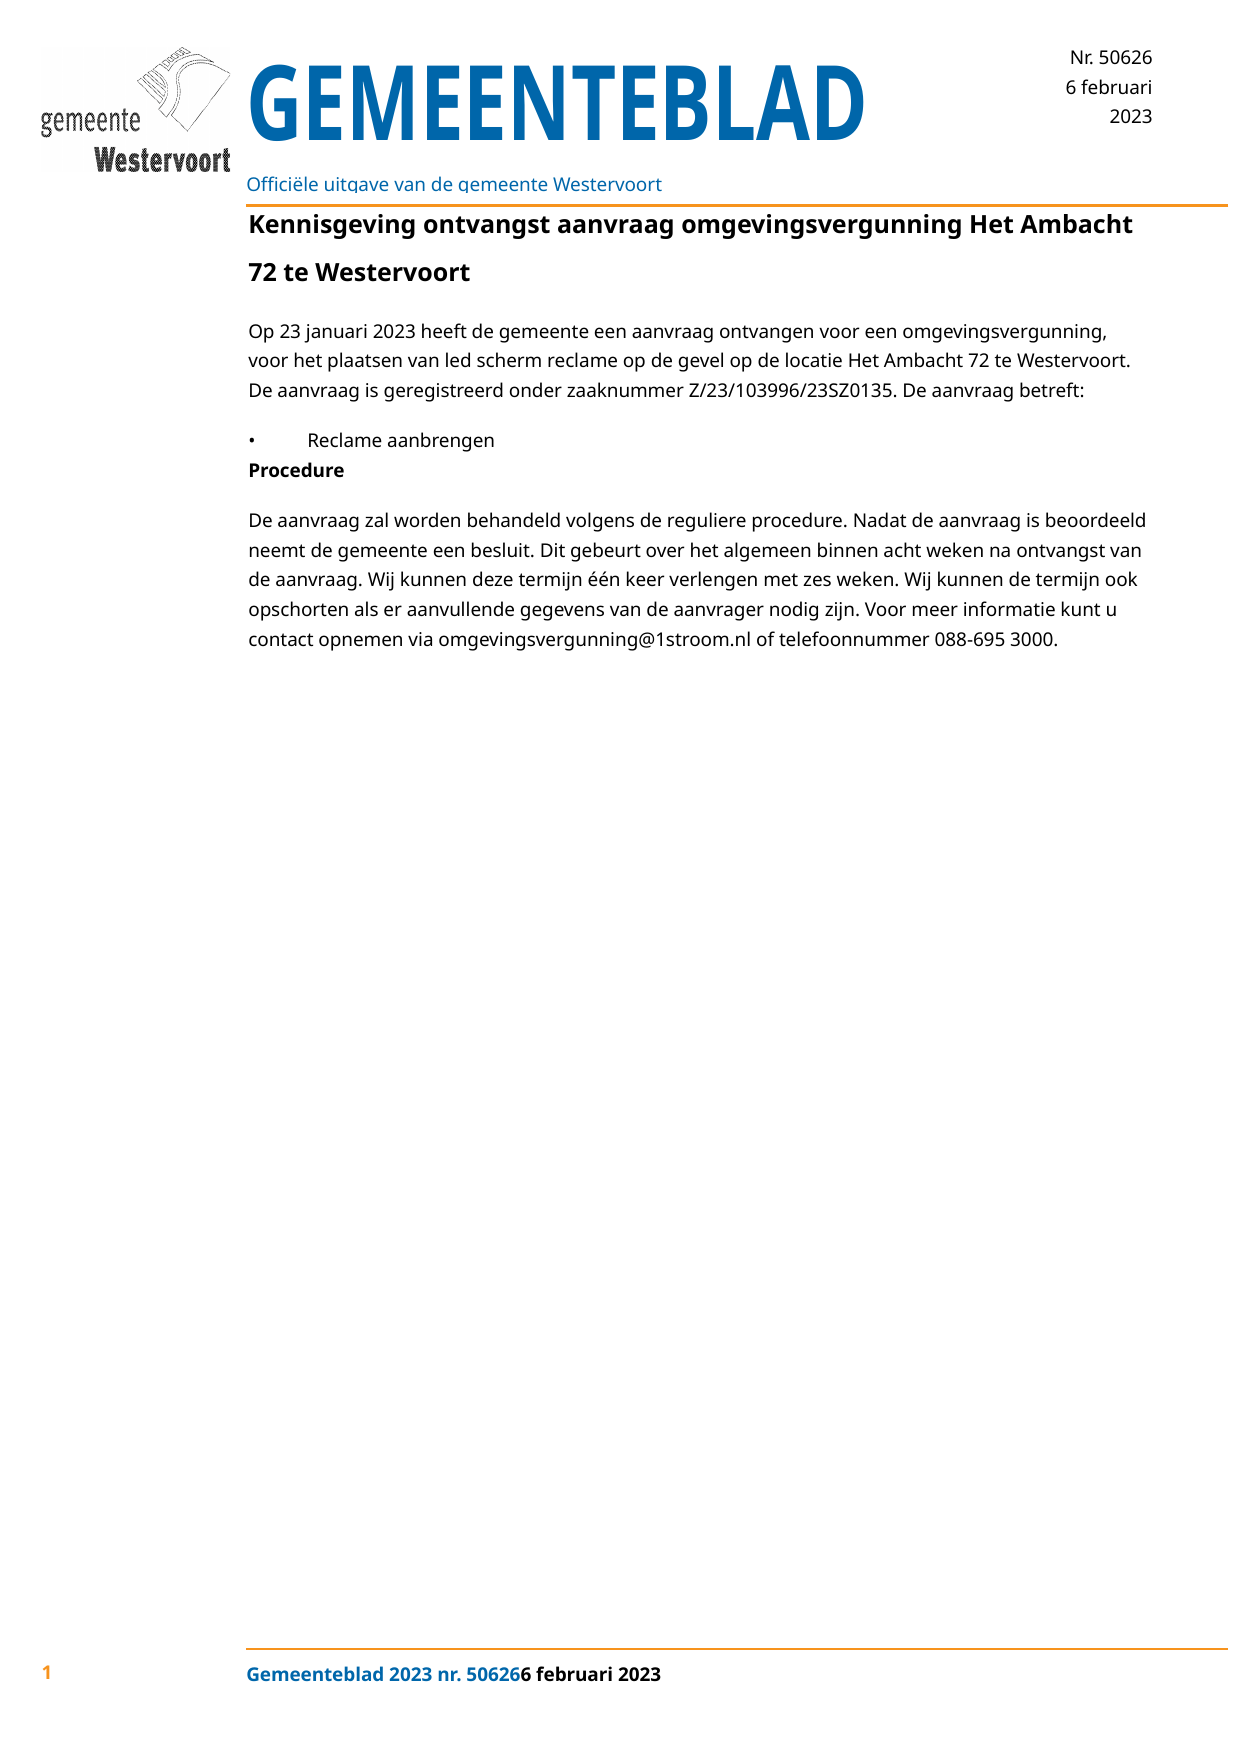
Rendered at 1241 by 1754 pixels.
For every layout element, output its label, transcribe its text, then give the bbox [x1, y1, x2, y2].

text Kennisgeving ontvangst aanvraag omgevingsvergunning Het Ambacht 72 te Westervoort [248, 207, 1152, 288]
text De aanvraag zal worden behandeld volgens de reguliere procedure. Nadat de aanvraag is beoordeeld neemt de gemeente een besluit. Dit gebeurt over het algemeen binnen acht weken na ontvangst van de aanvraag. Wij kunnen deze termijn één keer verlengen met zes weken. Wij kunnen de termijn ook opschorten als er aanvullende gegevens van de aanvrager nodig zijn. Voor meer informatie kunt u contact opnemen via omgevingsvergunning@1stroom.nl of telefoonnummer 088-695 3000. [248, 507, 1152, 652]
text Op 23 januari 2023 heeft de gemeente een aanvraag ontvangen voor een omgevingsvergunning, voor het plaatsen van led scherm reclame op de gevel op de locatie Het Ambacht 72 te Westervoort. De aanvraag is geregistreerd onder zaaknummer Z/23/103996/23SZ0135. De aanvraag betreft: [248, 318, 1152, 403]
text Procedure [248, 457, 1152, 483]
picture [41, 47, 231, 172]
list Reclame aanbrengen [248, 427, 1152, 453]
